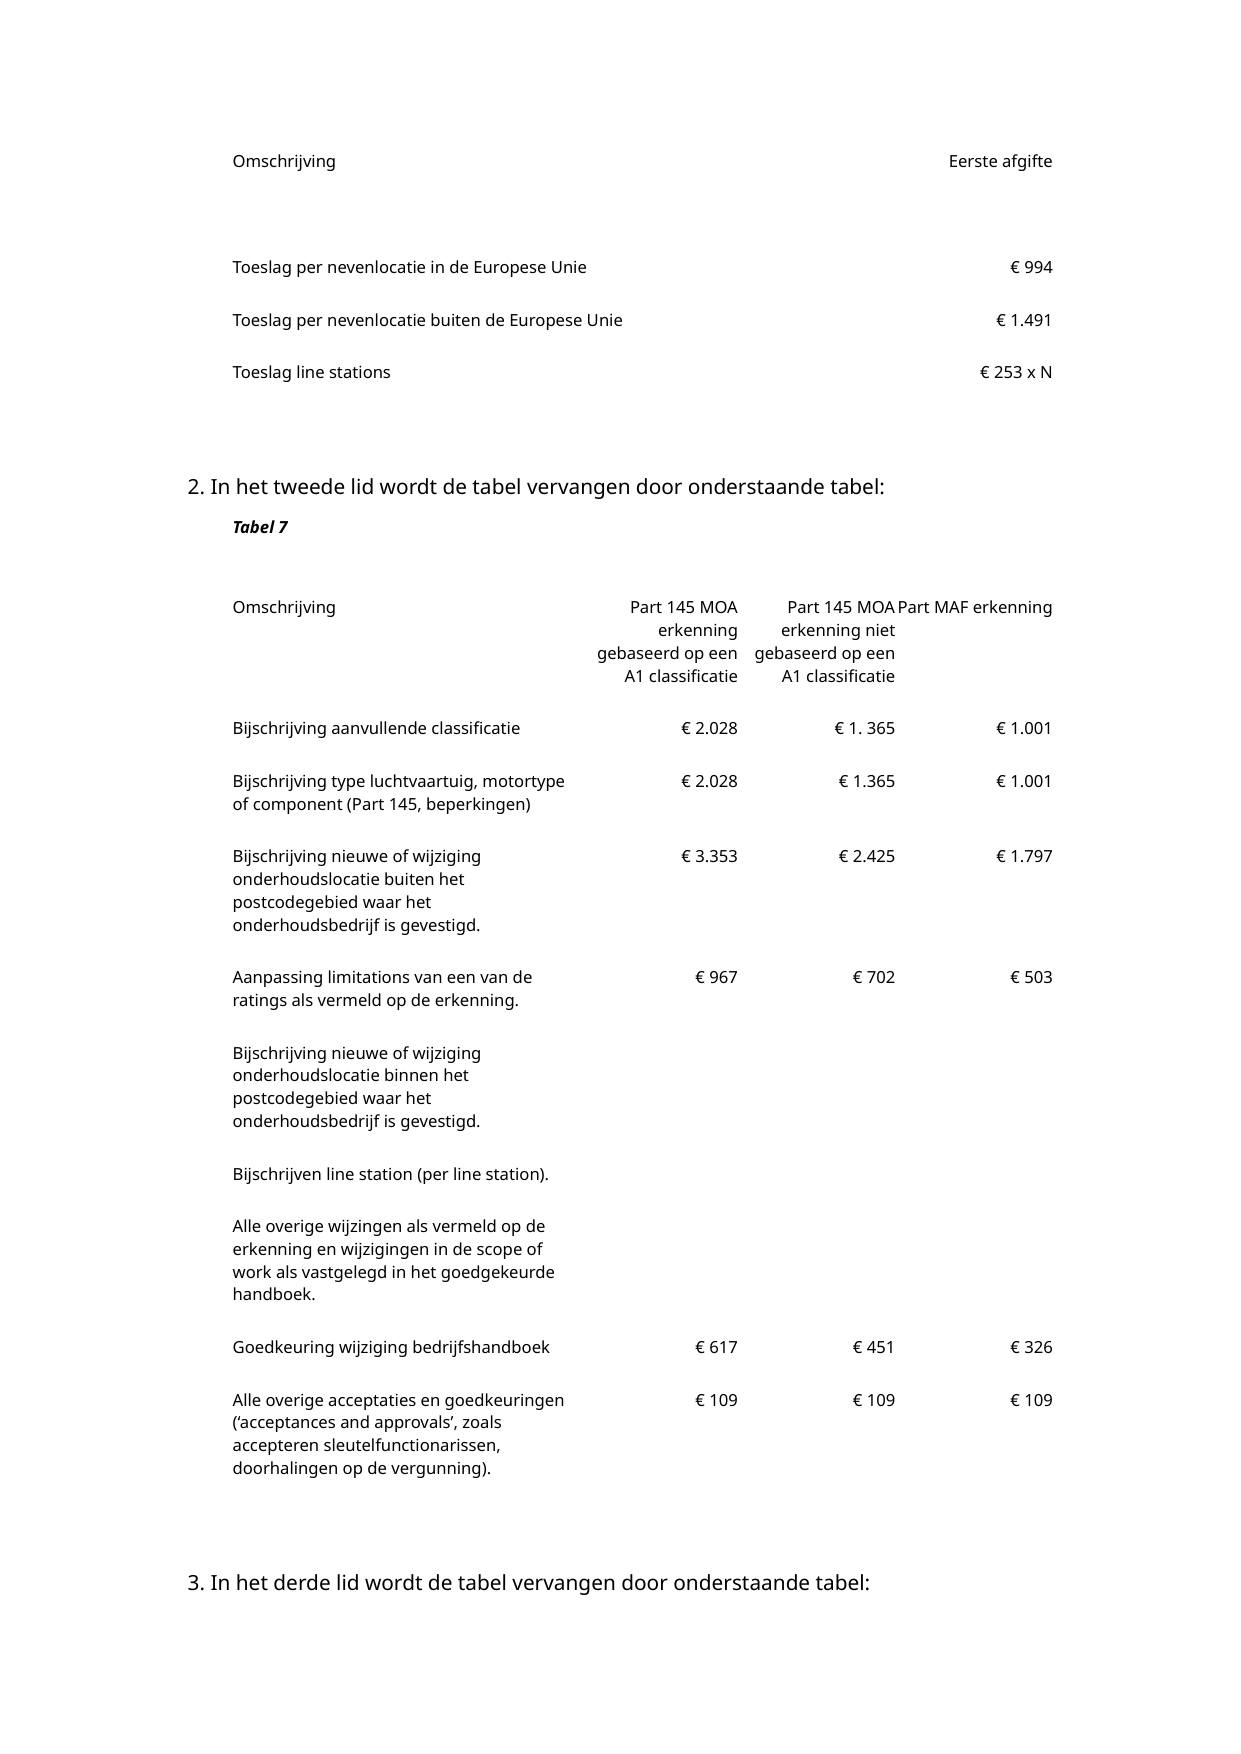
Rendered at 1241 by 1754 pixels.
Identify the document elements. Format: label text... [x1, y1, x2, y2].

table_cell Goedkeuring wijziging bedrijfshandboek [233, 1336, 580, 1388]
table_header Part 145 MOA erkenning niet gebaseerd op een A1 classificatie [738, 596, 895, 717]
table_cell Toeslag per nevenlocatie buiten de Europese Unie [233, 308, 929, 361]
table_cell € 967 [580, 966, 738, 1336]
table_cell € 1.001 [895, 770, 1053, 845]
table_cell € 109 [738, 1388, 895, 1509]
table_cell [233, 203, 929, 255]
table_cell € 2.425 [738, 845, 895, 966]
table_cell € 451 [738, 1336, 895, 1388]
table_cell € 702 [738, 966, 895, 1336]
table_cell € 994 [930, 255, 1053, 308]
table_cell Bijschrijving nieuwe of wijziging onderhoudslocatie buiten het postcodegebied waar het onderhoudsbedrijf is gevestigd. [233, 845, 580, 966]
table_cell Toeslag line stations [233, 361, 929, 413]
text 2. In het tweede lid wordt de tabel vervangen door onderstaande tabel: [187, 472, 1053, 500]
table_cell € 253 x N [930, 361, 1053, 413]
table_cell Alle overige acceptaties en goedkeuringen (‘acceptances and approvals’, zoals accepteren sleutelfunctionarissen, doorhalingen op de vergunning). [233, 1388, 580, 1509]
table_cell Bijschrijving type luchtvaartuig, motortype of component (Part 145, beperkingen) [233, 770, 580, 845]
text Tabel 7 [232, 515, 1053, 538]
table_cell € 617 [580, 1336, 738, 1388]
table_cell € 1.491 [930, 308, 1053, 361]
text 3. In het derde lid wordt de tabel vervangen door onderstaande tabel: [187, 1568, 1053, 1596]
table_cell € 503 [895, 966, 1053, 1336]
table_cell [930, 203, 1053, 255]
table_cell Aanpassing limitations van een van de ratings als vermeld op de erkenning. Bijschrijving nieuwe of wijziging onderhoudslocatie binnen het postcodegebied waar het onderhoudsbedrijf is gevestigd. Bijschrijven line station (per line station). Alle overige wijzingen als vermeld op de erkenning en wijzigingen in de scope of work als vastgelegd in het goedgekeurde handboek. [233, 966, 580, 1336]
table_cell € 1.797 [895, 845, 1053, 966]
table_cell € 1. 365 [738, 717, 895, 769]
table_cell € 1.365 [738, 770, 895, 845]
table_cell € 326 [895, 1336, 1053, 1388]
table_header Eerste afgifte [930, 150, 1053, 203]
table_cell € 3.353 [580, 845, 738, 966]
table_header Part MAF erkenning [895, 596, 1053, 717]
table_cell € 1.001 [895, 717, 1053, 769]
table_cell Bijschrijving aanvullende classificatie [233, 717, 580, 769]
table_header Omschrijving [233, 150, 929, 203]
table_cell € 2.028 [580, 717, 738, 769]
table_cell € 109 [895, 1388, 1053, 1509]
table_header Part 145 MOA erkenning gebaseerd op een A1 classificatie [580, 596, 738, 717]
table_cell € 2.028 [580, 770, 738, 845]
table_cell € 109 [580, 1388, 738, 1509]
table_header Omschrijving [233, 596, 580, 717]
table_cell Toeslag per nevenlocatie in de Europese Unie [233, 255, 929, 308]
